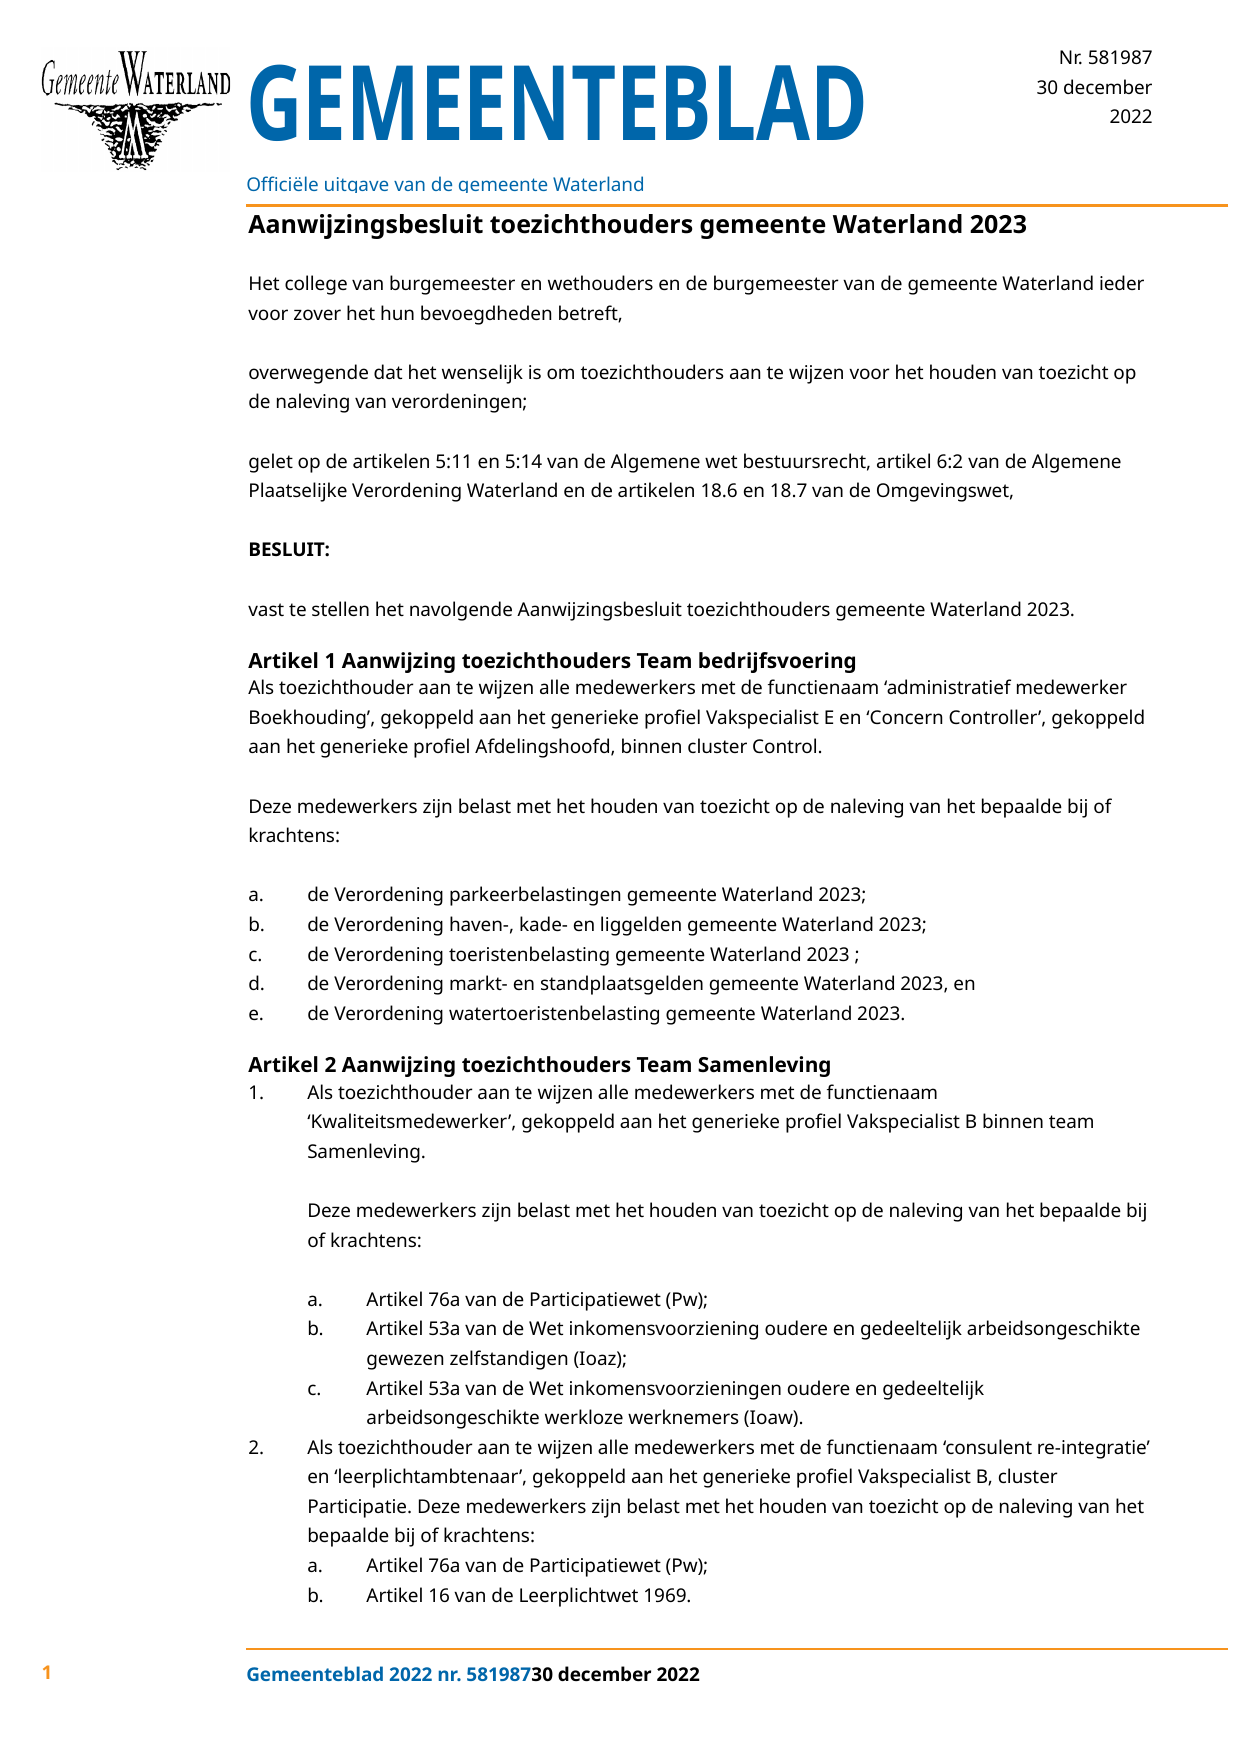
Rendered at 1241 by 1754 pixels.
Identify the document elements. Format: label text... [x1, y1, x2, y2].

list de Verordening parkeerbelastingen gemeente Waterland 2023; [248, 882, 1152, 907]
text Deze medewerkers zijn belast met het houden van toezicht op de naleving van het bepaalde bij of krachtens: [248, 793, 1152, 848]
text gelet op de artikelen 5:11 en 5:14 van de Algemene wet bestuursrecht, artikel 6:2 van de Algemene Plaatselijke Verordening Waterland en de artikelen 18.6 en 18.7 van de Omgevingswet, [248, 448, 1152, 503]
list de Verordening haven-, kade- en liggelden gemeente Waterland 2023; [248, 911, 1152, 937]
list Als toezichthouder aan te wijzen alle medewerkers met de functienaam ‘consulent re-integratie’ en ‘leerplichtambtenaar’, gekoppeld aan het generieke profiel Vakspecialist B, cluster Participatie. Deze medewerkers zijn belast met het houden van toezicht op de naleving van het bepaalde bij of krachtens: [248, 1434, 1152, 1548]
text Als toezichthouder aan te wijzen alle medewerkers met de functienaam ‘administratief medewerker Boekhouding’, gekoppeld aan het generieke profiel Vakspecialist E en ‘Concern Controller’, gekoppeld aan het generieke profiel Afdelingshoofd, binnen cluster Control. [248, 674, 1152, 759]
list de Verordening toeristenbelasting gemeente Waterland 2023 ; [248, 941, 1152, 967]
list Artikel 53a van de Wet inkomensvoorzieningen oudere en gedeeltelijk arbeidsongeschikte werkloze werknemers (Ioaw). [307, 1375, 1152, 1430]
text overwegende dat het wenselijk is om toezichthouders aan te wijzen voor het houden van toezicht op de naleving van verordeningen; [248, 359, 1152, 414]
text Het college van burgemeester en wethouders en de burgemeester van de gemeente Waterland ieder voor zover het hun bevoegdheden betreft, [248, 270, 1152, 326]
list Artikel 76a van de Participatiewet (Pw); [307, 1286, 1152, 1312]
list de Verordening watertoeristenbelasting gemeente Waterland 2023. [248, 1000, 1152, 1026]
picture [41, 47, 231, 172]
list Artikel 53a van de Wet inkomensvoorziening oudere en gedeeltelijk arbeidsongeschikte gewezen zelfstandigen (Ioaz); [307, 1316, 1152, 1371]
list de Verordening markt- en standplaatsgelden gemeente Waterland 2023, en [248, 970, 1152, 996]
list Artikel 16 van de Leerplichtwet 1969. [307, 1582, 1152, 1607]
text vast te stellen het navolgende Aanwijzingsbesluit toezichthouders gemeente Waterland 2023. [248, 596, 1152, 621]
text BESLUIT: [248, 537, 1152, 562]
list Deze medewerkers zijn belast met het houden van toezicht op de naleving van het bepaalde bij of krachtens: [248, 1197, 1152, 1252]
list Artikel 76a van de Participatiewet (Pw); [307, 1552, 1152, 1578]
list Als toezichthouder aan te wijzen alle medewerkers met de functienaam ‘Kwaliteitsmedewerker’, gekoppeld aan het generieke profiel Vakspecialist B binnen team Samenleving. [248, 1079, 1152, 1164]
text Artikel 2 Aanwijzing toezichthouders Team Samenleving [248, 1050, 1152, 1079]
text Artikel 1 Aanwijzing toezichthouders Team bedrijfsvoering [248, 646, 1152, 674]
text Aanwijzingsbesluit toezichthouders gemeente Waterland 2023 [248, 207, 1152, 241]
